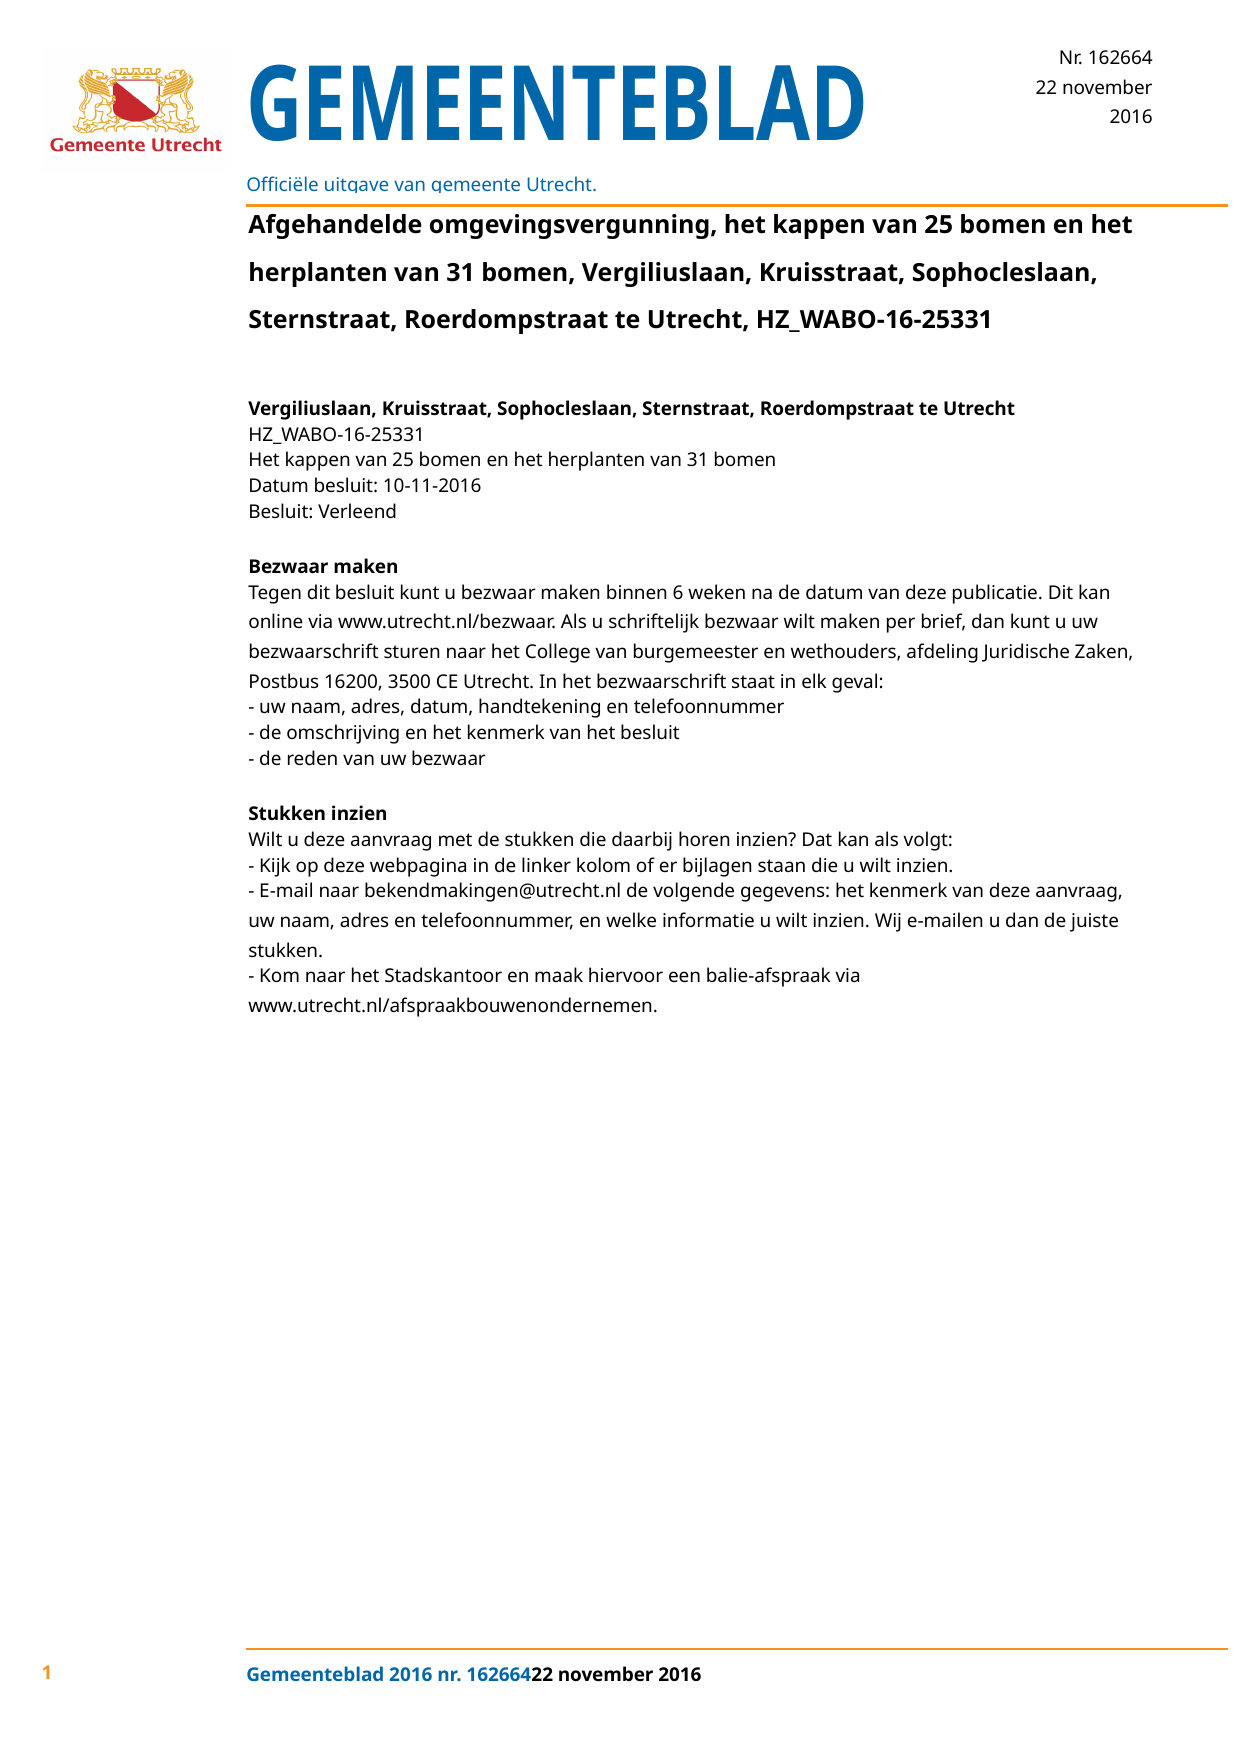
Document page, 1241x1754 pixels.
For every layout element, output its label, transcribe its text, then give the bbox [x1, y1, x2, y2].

table_cell - de omschrijving en het kenmerk van het besluit [248, 719, 1152, 745]
table_cell Bezwaar maken [248, 554, 1152, 579]
table_header Vergiliuslaan, Kruisstraat, Sophocleslaan, Sternstraat, Roerdompstraat te Utrecht [248, 395, 1152, 421]
table_cell - Kom naar het Stadskantoor en maak hiervoor een balie-afspraak via www.utrecht.nl/afspraakbouwenondernemen. [248, 963, 1152, 1018]
table_cell Besluit: Verleend [248, 498, 1152, 553]
table_cell - de reden van uw bezwaar [248, 745, 1152, 800]
table_cell Wilt u deze aanvraag met de stukken die daarbij horen inzien? Dat kan als volgt: [248, 826, 1152, 852]
table_cell Datum besluit: 10-11-2016 [248, 473, 1152, 498]
table_cell Tegen dit besluit kunt u bezwaar maken binnen 6 weken na de datum van deze publicatie. Dit kan online via www.utrecht.nl/bezwaar. Als u schriftelijk bezwaar wilt maken per brief, dan kunt u uw bezwaarschrift sturen naar het College van burgemeester en wethouders, afdeling Juridische Zaken, Postbus 16200, 3500 CE Utrecht. In het bezwaarschrift staat in elk geval: [248, 579, 1152, 694]
table_cell - uw naam, adres, datum, handtekening en telefoonnummer [248, 694, 1152, 719]
table_cell - E-mail naar bekendmakingen@utrecht.nl de volgende gegevens: het kenmerk van deze aanvraag, uw naam, adres en telefoonnummer, en welke informatie u wilt inzien. Wij e-mailen u dan de juiste stukken. [248, 878, 1152, 962]
table_cell - Kijk op deze webpagina in de linker kolom of er bijlagen staan die u wilt inzien. [248, 852, 1152, 878]
text Afgehandelde omgevingsvergunning, het kappen van 25 bomen en het herplanten van 31 bomen, Vergiliuslaan, Kruisstraat, Sophocleslaan, Sternstraat, Roerdompstraat te Utrecht, HZ_WABO-16-25331 [248, 207, 1152, 336]
table_cell HZ_WABO-16-25331 [248, 421, 1152, 447]
table_cell Het kappen van 25 bomen en het herplanten van 31 bomen [248, 447, 1152, 472]
picture [41, 47, 231, 172]
table_cell Stukken inzien [248, 800, 1152, 826]
